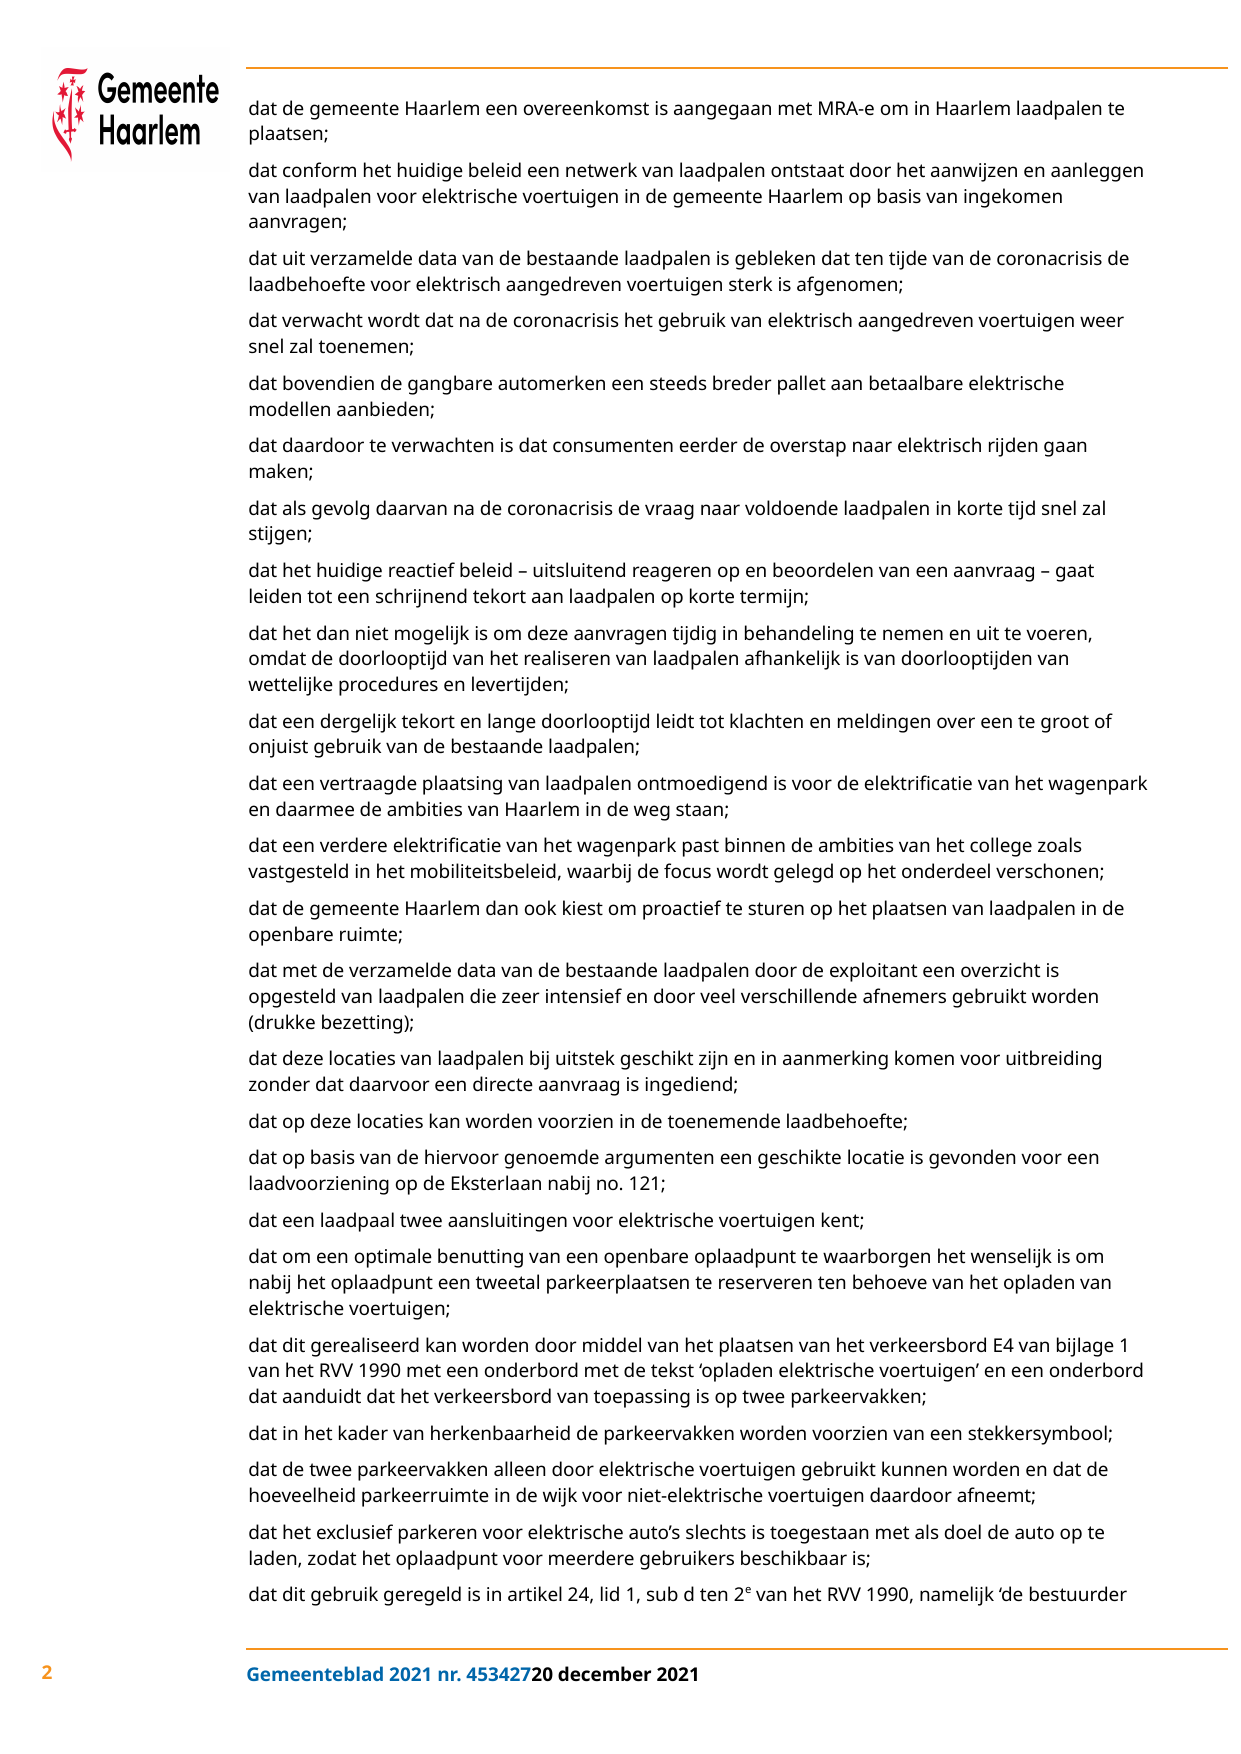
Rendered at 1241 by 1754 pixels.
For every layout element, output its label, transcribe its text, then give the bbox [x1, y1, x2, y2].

text dat om een optimale benutting van een openbare oplaadpunt te waarborgen het wenselijk is om nabij het oplaadpunt een tweetal parkeerplaatsen te reserveren ten behoeve van het opladen van elektrische voertuigen; [248, 1244, 1152, 1321]
text dat een dergelijk tekort en lange doorlooptijd leidt tot klachten en meldingen over een te groot of onjuist gebruik van de bestaande laadpalen; [248, 708, 1152, 759]
text dat dit gebruik geregeld is in artikel 24, lid 1, sub d ten 2e van het RVV 1990, namelijk ‘de bestuurder [248, 1581, 1152, 1607]
text dat bovendien de gangbare automerken een steeds breder pallet aan betaalbare elektrische modellen aanbieden; [248, 370, 1152, 422]
text dat op deze locaties kan worden voorzien in de toenemende laadbehoefte; [248, 1108, 1152, 1134]
text dat het dan niet mogelijk is om deze aanvragen tijdig in behandeling te nemen en uit te voeren, omdat de doorlooptijd van het realiseren van laadpalen afhankelijk is van doorlooptijden van wettelijke procedures en levertijden; [248, 620, 1152, 697]
picture [41, 47, 231, 172]
text dat in het kader van herkenbaarheid de parkeervakken worden voorzien van een stekkersymbool; [248, 1420, 1152, 1446]
text dat de gemeente Haarlem dan ook kiest om proactief te sturen op het plaatsen van laadpalen in de openbare ruimte; [248, 895, 1152, 946]
text dat een verdere elektrificatie van het wagenpark past binnen de ambities van het college zoals vastgesteld in het mobiliteitsbeleid, waarbij de focus wordt gelegd op het onderdeel verschonen; [248, 833, 1152, 884]
text dat deze locaties van laadpalen bij uitstek geschikt zijn en in aanmerking komen voor uitbreiding zonder dat daarvoor een directe aanvraag is ingediend; [248, 1046, 1152, 1097]
text dat met de verzamelde data van de bestaande laadpalen door de exploitant een overzicht is opgesteld van laadpalen die zeer intensief en door veel verschillende afnemers gebruikt worden (drukke bezetting); [248, 957, 1152, 1034]
text dat het huidige reactief beleid – uitsluitend reageren op en beoordelen van een aanvraag – gaat leiden tot een schrijnend tekort aan laadpalen op korte termijn; [248, 557, 1152, 609]
text dat de twee parkeervakken alleen door elektrische voertuigen gebruikt kunnen worden en dat de hoeveelheid parkeerruimte in de wijk voor niet-elektrische voertuigen daardoor afneemt; [248, 1457, 1152, 1508]
text dat uit verzamelde data van de bestaande laadpalen is gebleken dat ten tijde van de coronacrisis de laadbehoefte voor elektrisch aangedreven voertuigen sterk is afgenomen; [248, 245, 1152, 297]
text dat een vertraagde plaatsing van laadpalen ontmoedigend is voor de elektrificatie van het wagenpark en daarmee de ambities van Haarlem in de weg staan; [248, 770, 1152, 822]
text dat dit gerealiseerd kan worden door middel van het plaatsen van het verkeersbord E4 van bijlage 1 van het RVV 1990 met een onderbord met de tekst ‘opladen elektrische voertuigen’ en een onderbord dat aanduidt dat het verkeersbord van toepassing is op twee parkeervakken; [248, 1332, 1152, 1409]
text dat verwacht wordt dat na de coronacrisis het gebruik van elektrisch aangedreven voertuigen weer snel zal toenemen; [248, 308, 1152, 359]
text dat een laadpaal twee aansluitingen voor elektrische voertuigen kent; [248, 1207, 1152, 1233]
text dat conform het huidige beleid een netwerk van laadpalen ontstaat door het aanwijzen en aanleggen van laadpalen voor elektrische voertuigen in de gemeente Haarlem op basis van ingekomen aanvragen; [248, 157, 1152, 234]
text dat als gevolg daarvan na de coronacrisis de vraag naar voldoende laadpalen in korte tijd snel zal stijgen; [248, 495, 1152, 546]
text dat het exclusief parkeren voor elektrische auto’s slechts is toegestaan met als doel de auto op te laden, zodat het oplaadpunt voor meerdere gebruikers beschikbaar is; [248, 1519, 1152, 1570]
text dat de gemeente Haarlem een overeenkomst is aangegaan met MRA-e om in Haarlem laadpalen te plaatsen; [248, 95, 1152, 146]
text dat daardoor te verwachten is dat consumenten eerder de overstap naar elektrisch rijden gaan maken; [248, 432, 1152, 484]
text dat op basis van de hiervoor genoemde argumenten een geschikte locatie is gevonden voor een laadvoorziening op de Eksterlaan nabij no. 121; [248, 1144, 1152, 1196]
